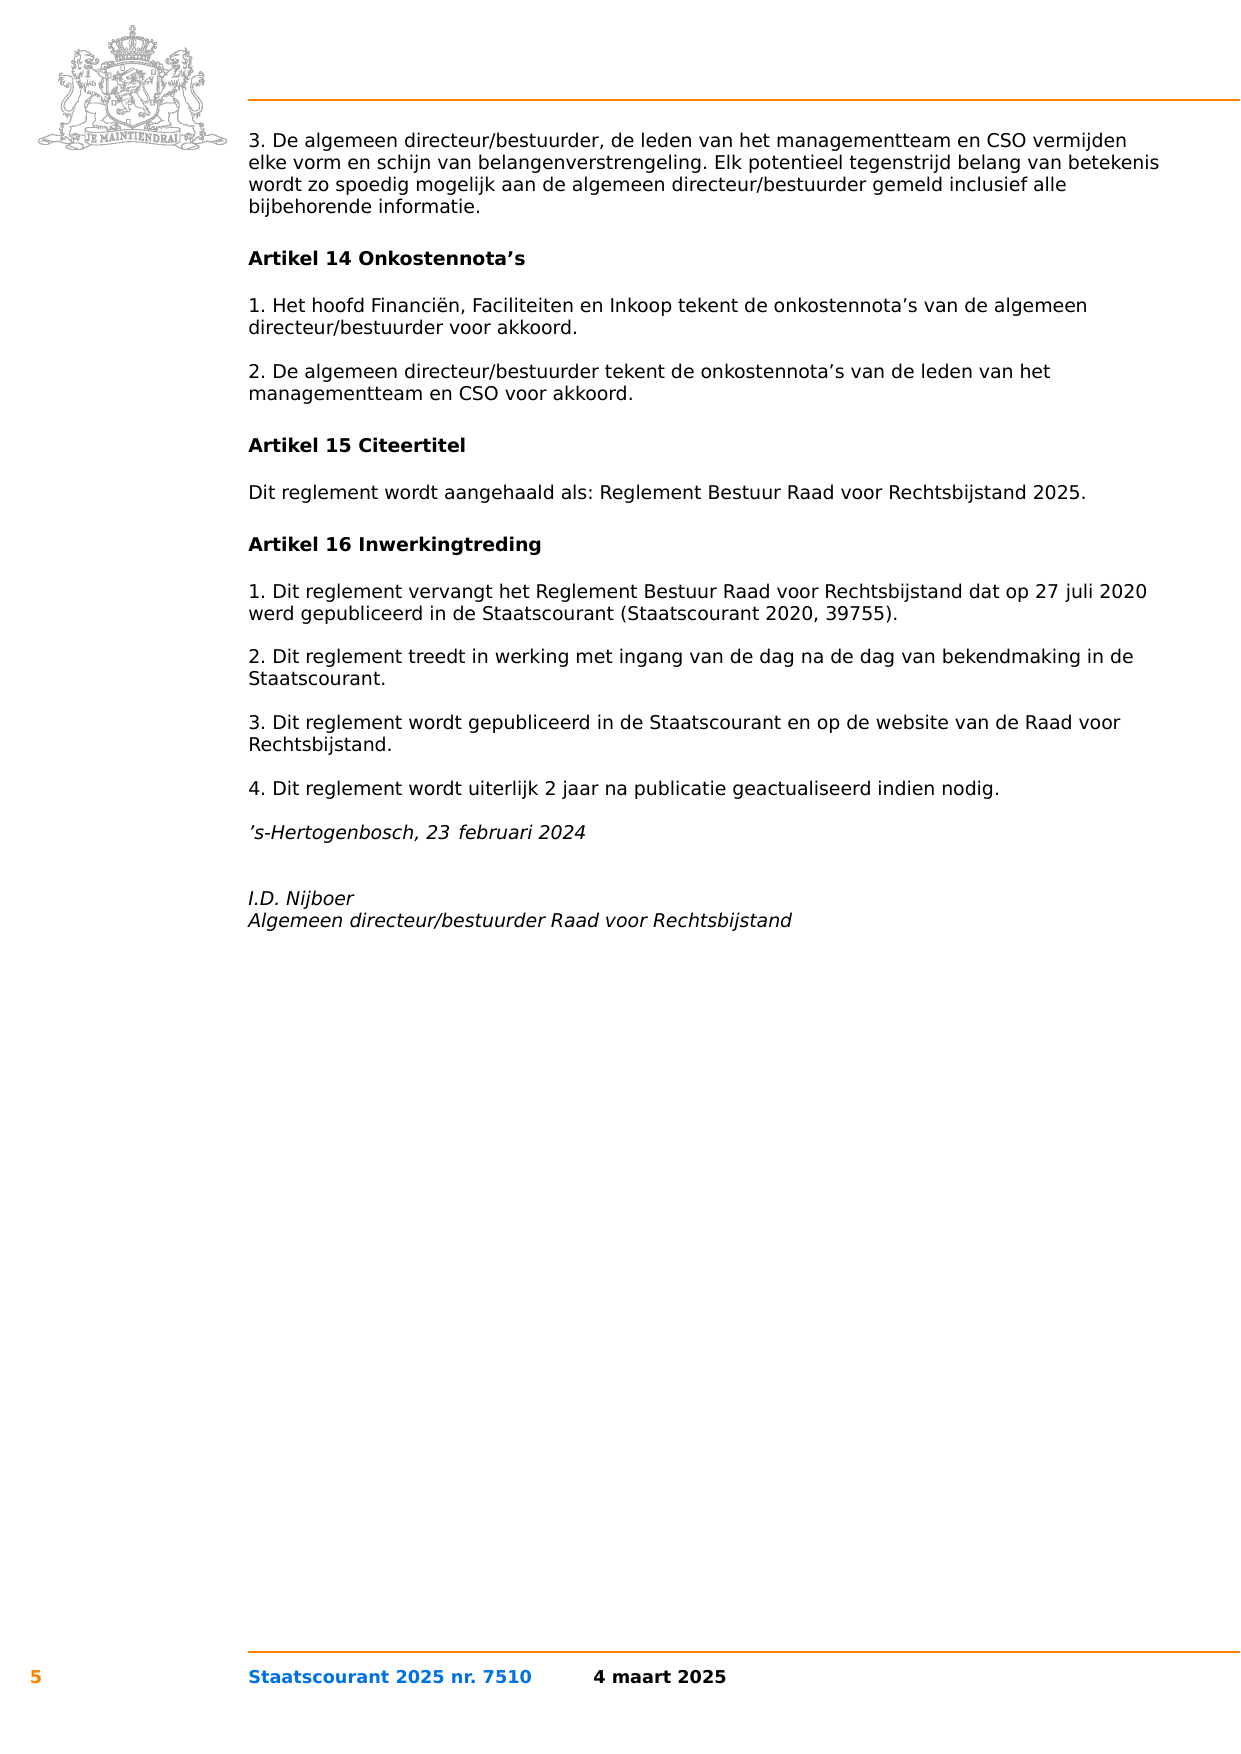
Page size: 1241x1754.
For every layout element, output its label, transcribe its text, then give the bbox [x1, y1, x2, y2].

text Dit reglement wordt aangehaald als: Reglement Bestuur Raad voor Rechtsbijstand 2025. [248, 482, 1163, 503]
text ’s-Hertogenbosch, 23 februari 2024 [248, 822, 1163, 844]
subtitle Artikel 15 Citeertitel [248, 434, 1163, 457]
text 3. Dit reglement wordt gepubliceerd in de Staatscourant en op de website van de Raad voor Rechtsbijstand. [248, 712, 1163, 756]
picture [38, 25, 227, 150]
subtitle Artikel 14 Onkostennota’s [248, 248, 1163, 270]
subtitle Artikel 16 Inwerkingtreding [248, 533, 1163, 556]
text 4. Dit reglement wordt uiterlijk 2 jaar na publicatie geactualiseerd indien nodig. [248, 778, 1163, 800]
text 1. Dit reglement vervangt het Reglement Bestuur Raad voor Rechtsbijstand dat op 27 juli 2020 werd gepubliceerd in de Staatscourant (Staatscourant 2020, 39755). [248, 581, 1163, 624]
text 2. De algemeen directeur/bestuurder tekent de onkostennota’s van de leden van het managementteam en CSO voor akkoord. [248, 361, 1163, 404]
text I.D. Nijboer Algemeen directeur/bestuurder Raad voor Rechtsbijstand [248, 866, 1163, 932]
text 3. De algemeen directeur/bestuurder, de leden van het managementteam en CSO vermijden elke vorm en schijn van belangenverstrengeling. Elk potentieel tegenstrijd belang van betekenis wordt zo spoedig mogelijk aan de algemeen directeur/bestuurder gemeld inclusief alle bijbehorende informatie. [248, 130, 1163, 218]
text 2. Dit reglement treedt in werking met ingang van de dag na de dag van bekendmaking in de Staatscourant. [248, 646, 1163, 690]
text 1. Het hoofd Financiën, Faciliteiten en Inkoop tekent de onkostennota’s van de algemeen directeur/bestuurder voor akkoord. [248, 295, 1163, 339]
